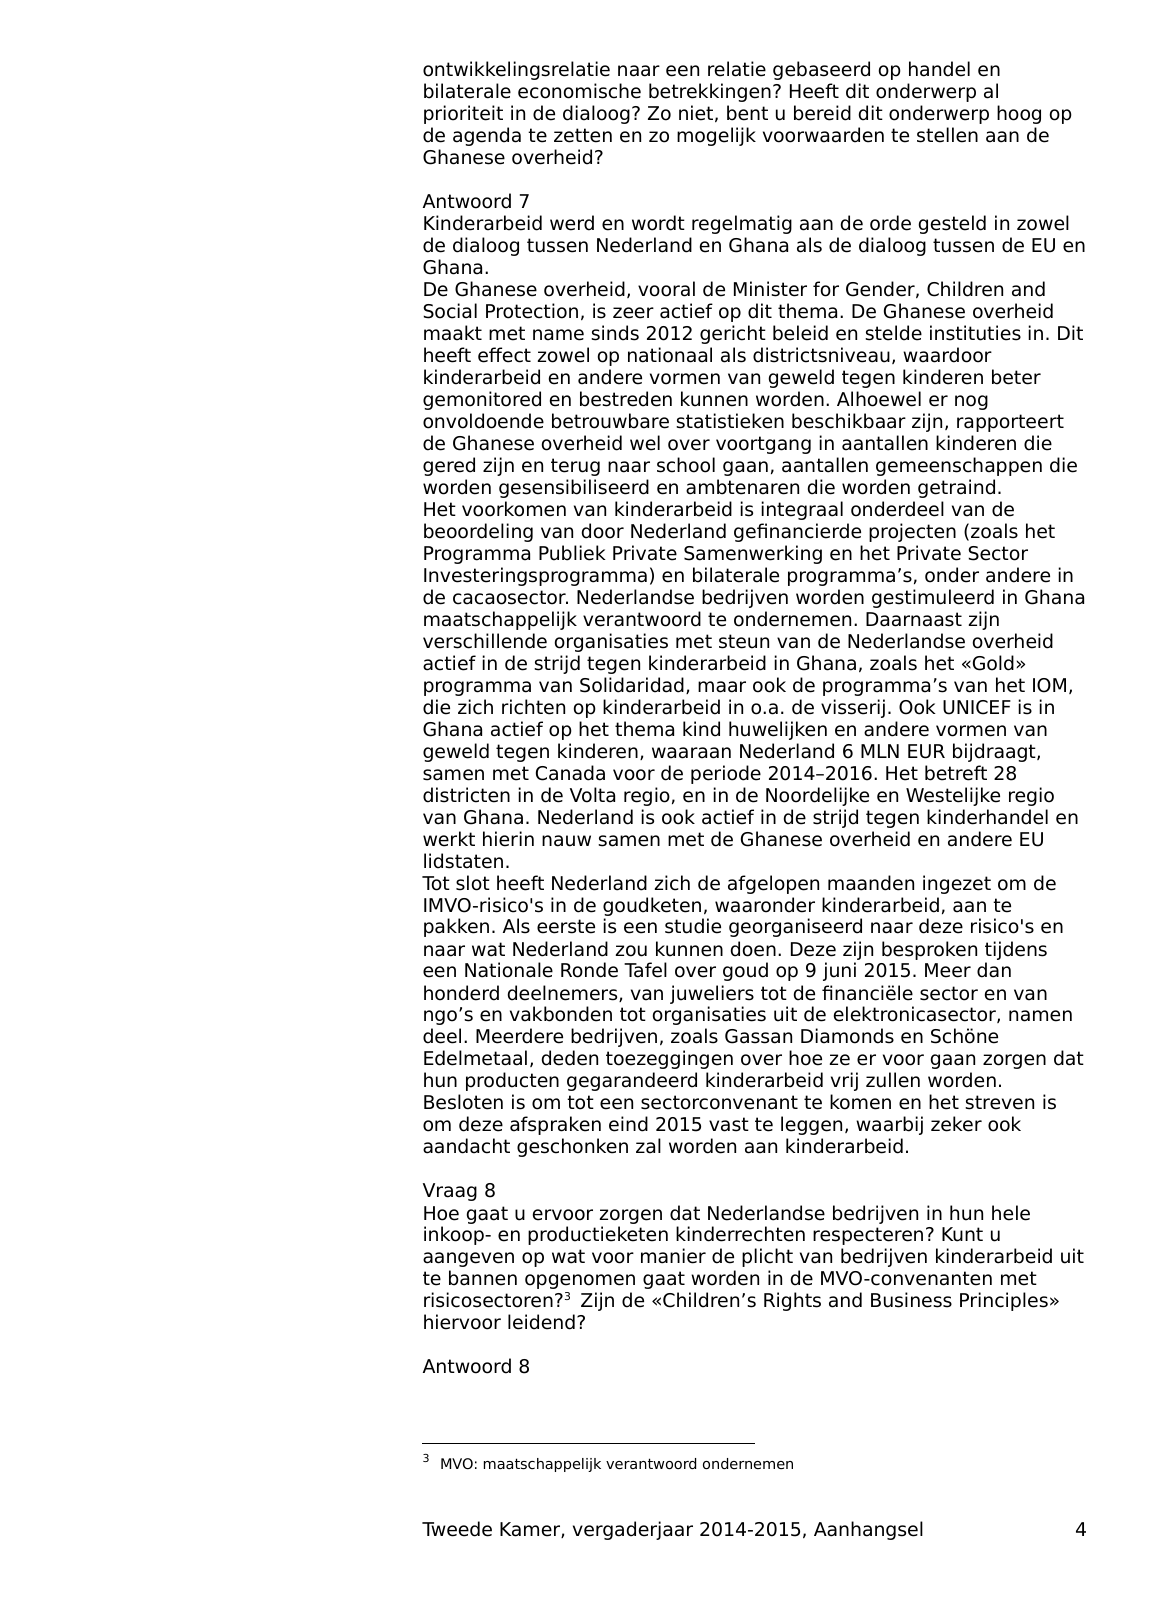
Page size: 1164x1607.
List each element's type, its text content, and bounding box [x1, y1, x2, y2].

text Antwoord 8 [422, 1356, 1087, 1378]
text De Ghanese overheid, vooral de Minister for Gender, Children and Social Protection, is zeer actief op dit thema. De Ghanese overheid maakt met name sinds 2012 gericht beleid en stelde instituties in. Dit heeft effect zowel op nationaal als districtsniveau, waardoor kinderarbeid en andere vormen van geweld tegen kinderen beter gemonitored en bestreden kunnen worden. Alhoewel er nog onvoldoende betrouwbare statistieken beschikbaar zijn, rapporteert de Ghanese overheid wel over voortgang in aantallen kinderen die gered zijn en terug naar school gaan, aantallen gemeenschappen die worden gesensibiliseerd en ambtenaren die worden getraind. [422, 279, 1087, 499]
text Antwoord 7 [422, 191, 1087, 213]
text MVO: maatschappelijk verantwoord ondernemen [422, 1452, 1087, 1474]
text ontwikkelingsrelatie naar een relatie gebaseerd op handel en bilaterale economische betrekkingen? Heeft dit onderwerp al prioriteit in de dialoog? Zo niet, bent u bereid dit onderwerp hoog op de agenda te zetten en zo mogelijk voorwaarden te stellen aan de Ghanese overheid? [422, 59, 1087, 169]
text Het voorkomen van kinderarbeid is integraal onderdeel van de beoordeling van door Nederland gefinancierde projecten (zoals het Programma Publiek Private Samenwerking en het Private Sector Investeringsprogramma) en bilaterale programma’s, onder andere in de cacaosector. Nederlandse bedrijven worden gestimuleerd in Ghana maatschappelijk verantwoord te ondernemen. Daarnaast zijn verschillende organisaties met steun van de Nederlandse overheid actief in de strijd tegen kinderarbeid in Ghana, zoals het «Gold» programma van Solidaridad, maar ook de programma’s van het IOM, die zich richten op kinderarbeid in o.a. de visserij. Ook UNICEF is in Ghana actief op het thema kind huwelijken en andere vormen van geweld tegen kinderen, waaraan Nederland 6 MLN EUR bijdraagt, samen met Canada voor de periode 2014–2016. Het betreft 28 districten in de Volta regio, en in de Noordelijke en Westelijke regio van Ghana. Nederland is ook actief in de strijd tegen kinderhandel en werkt hierin nauw samen met de Ghanese overheid en andere EU lidstaten. [422, 499, 1087, 872]
text Tot slot heeft Nederland zich de afgelopen maanden ingezet om de IMVO-risico's in de goudketen, waaronder kinderarbeid, aan te pakken. Als eerste is een studie georganiseerd naar deze risico's en naar wat Nederland zou kunnen doen. Deze zijn besproken tijdens een Nationale Ronde Tafel over goud op 9 juni 2015. Meer dan honderd deelnemers, van juweliers tot de financiële sector en van ngo’s en vakbonden tot organisaties uit de elektronicasector, namen deel. Meerdere bedrijven, zoals Gassan Diamonds en Schöne Edelmetaal, deden toezeggingen over hoe ze er voor gaan zorgen dat hun producten gegarandeerd kinderarbeid vrij zullen worden. Besloten is om tot een sectorconvenant te komen en het streven is om deze afspraken eind 2015 vast te leggen, waarbij zeker ook aandacht geschonken zal worden aan kinderarbeid. [422, 872, 1087, 1158]
text Kinderarbeid werd en wordt regelmatig aan de orde gesteld in zowel de dialoog tussen Nederland en Ghana als de dialoog tussen de EU en Ghana. [422, 213, 1087, 279]
text Hoe gaat u ervoor zorgen dat Nederlandse bedrijven in hun hele inkoop- en productieketen kinderrechten respecteren? Kunt u aangeven op wat voor manier de plicht van bedrijven kinderarbeid uit te bannen opgenomen gaat worden in de MVO-convenanten met risicosectoren? Zijn de «Children’s Rights and Business Principles» hiervoor leidend? [422, 1202, 1087, 1334]
text Vraag 8 [422, 1180, 1087, 1202]
